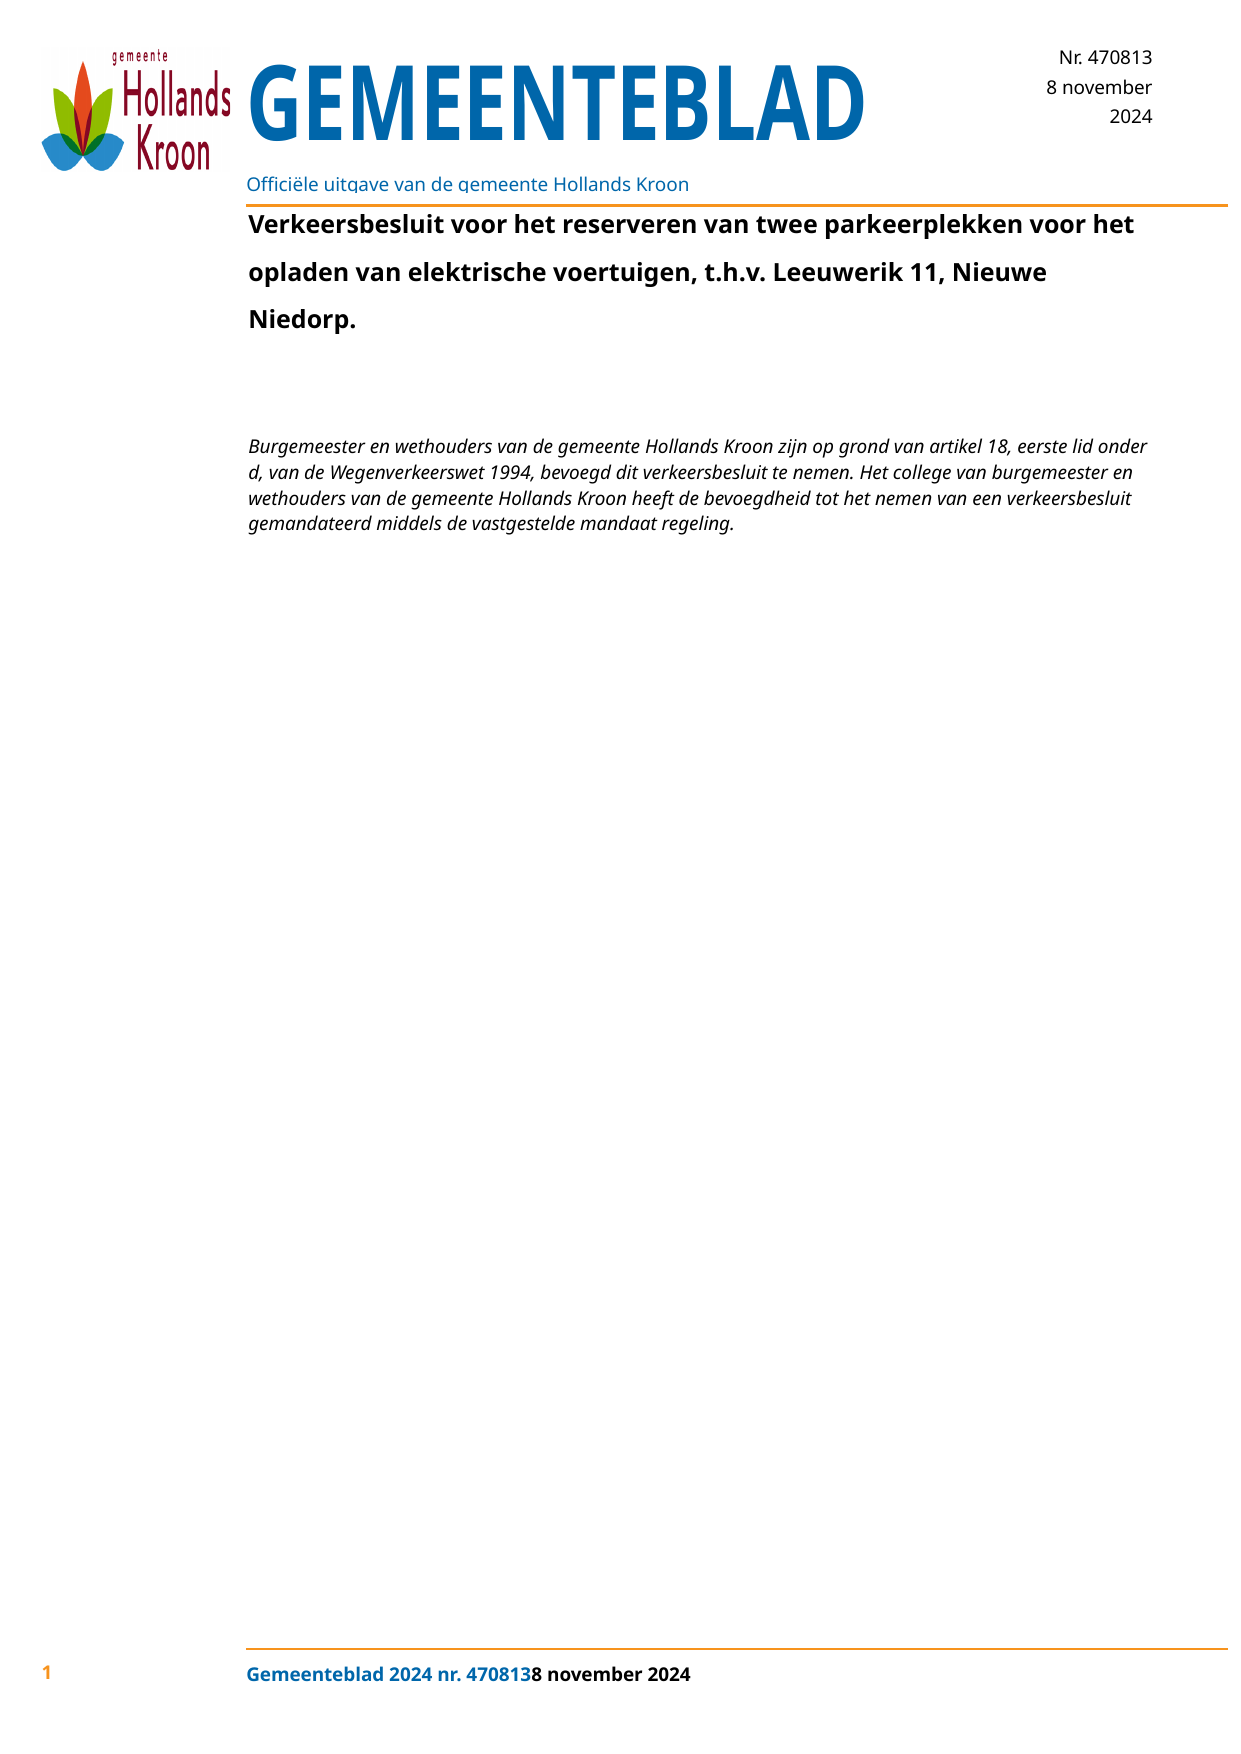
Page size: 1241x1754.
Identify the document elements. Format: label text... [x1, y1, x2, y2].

picture [41, 47, 231, 172]
text Burgemeester en wethouders van de gemeente Hollands Kroon zijn op grond van artikel 18, eerste lid onder d, van de Wegenverkeerswet 1994, bevoegd dit verkeersbesluit te nemen. Het college van burgemeester en wethouders van de gemeente Hollands Kroon heeft de bevoegdheid tot het nemen van een verkeersbesluit gemandateerd middels de vastgestelde mandaat regeling. [248, 433, 1152, 536]
text Verkeersbesluit voor het reserveren van twee parkeerplekken voor het opladen van elektrische voertuigen, t.h.v. Leeuwerik 11, Nieuwe Niedorp. [248, 207, 1152, 336]
